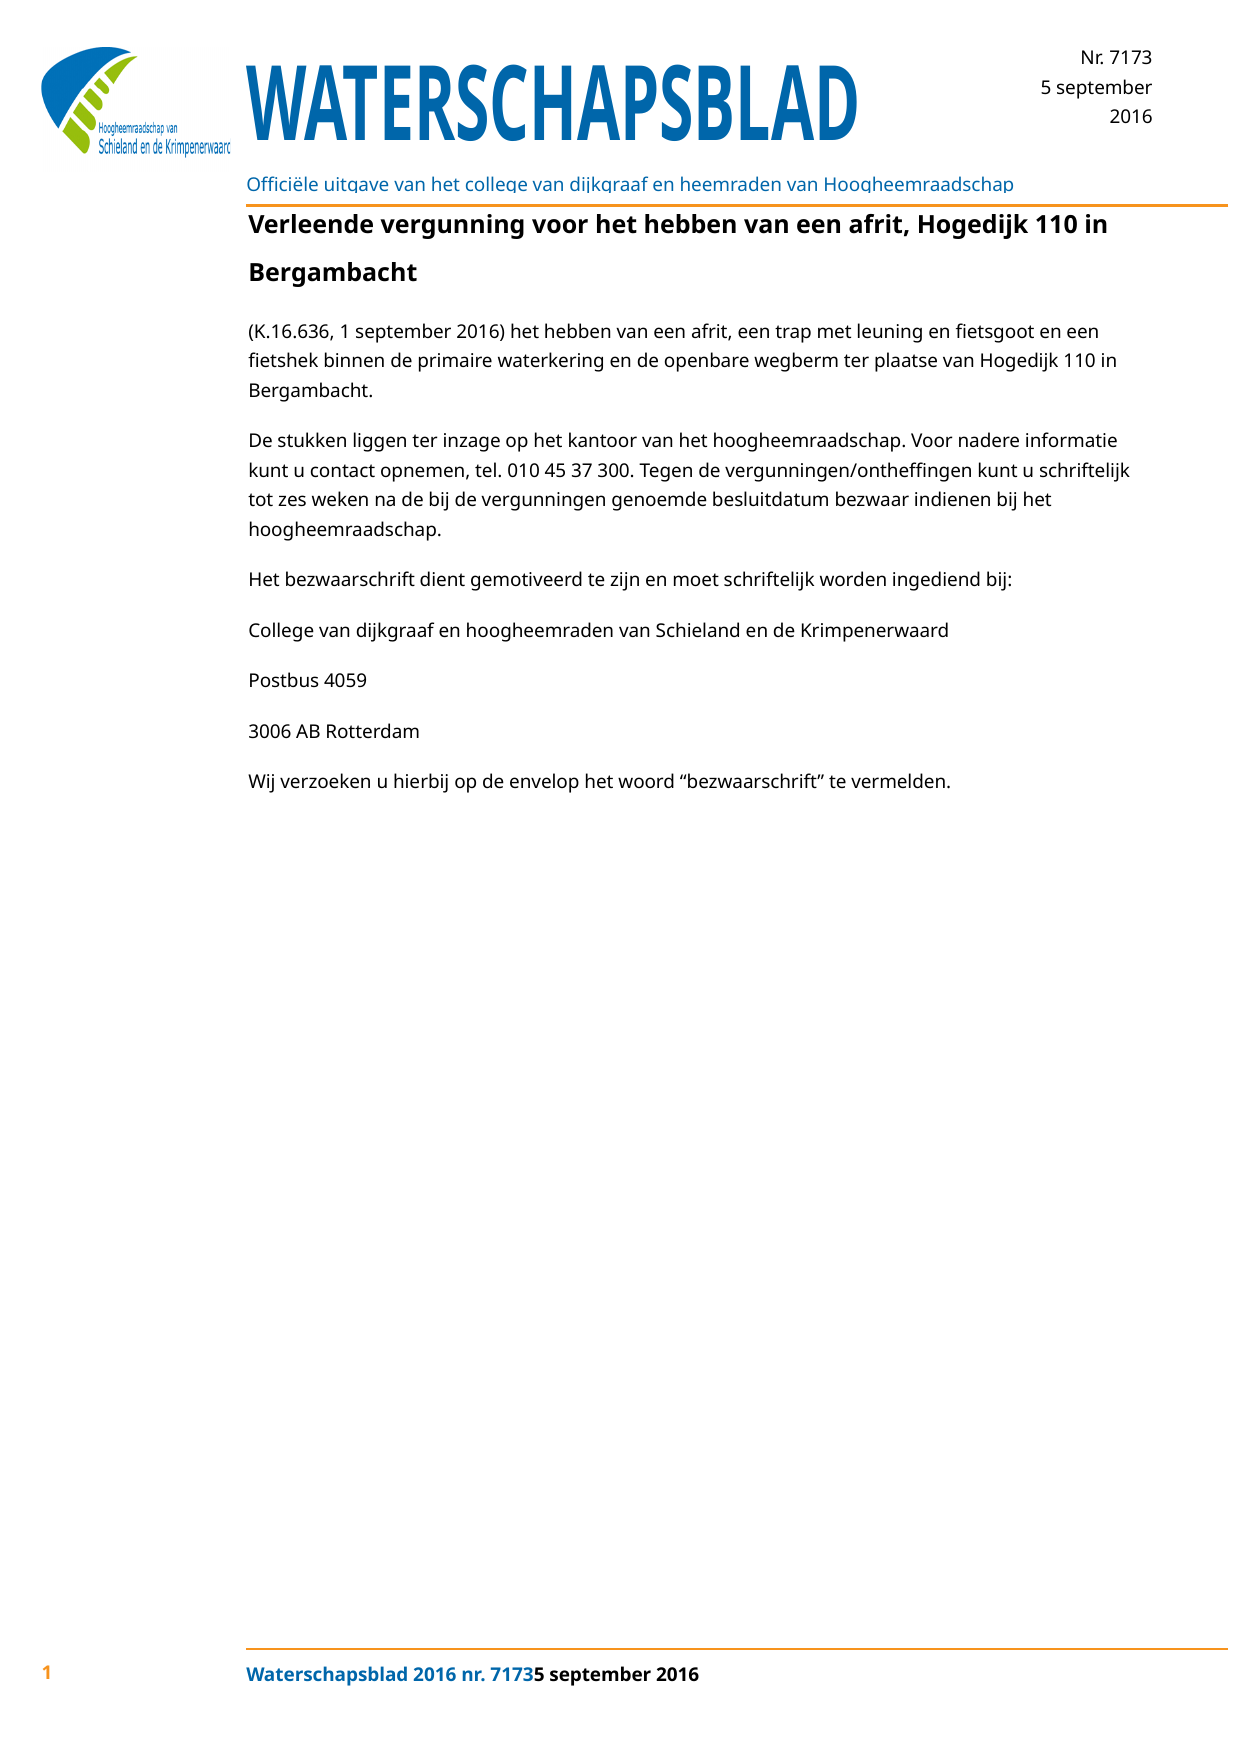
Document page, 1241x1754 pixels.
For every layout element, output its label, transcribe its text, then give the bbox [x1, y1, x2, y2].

text College van dijkgraaf en hoogheemraden van Schieland en de Krimpenerwaard [248, 617, 1152, 643]
text Postbus 4059 [248, 667, 1152, 693]
picture [41, 47, 231, 172]
text Wij verzoeken u hierbij op de envelop het woord “bezwaarschrift” te vermelden. [248, 768, 1152, 794]
text De stukken liggen ter inzage op het kantoor van het hoogheemraadschap. Voor nadere informatie kunt u contact opnemen, tel. 010 45 37 300. Tegen de vergunningen/ontheffingen kunt u schriftelijk tot zes weken na de bij de vergunningen genoemde besluitdatum bezwaar indienen bij het hoogheemraadschap. [248, 427, 1152, 542]
text 3006 AB Rotterdam [248, 718, 1152, 744]
text (K.16.636, 1 september 2016) het hebben van een afrit, een trap met leuning en fietsgoot en een fietshek binnen de primaire waterkering en de openbare wegberm ter plaatse van Hogedijk 110 in Bergambacht. [248, 318, 1152, 403]
text Verleende vergunning voor het hebben van een afrit, Hogedijk 110 in Bergambacht [248, 207, 1152, 288]
text Het bezwaarschrift dient gemotiveerd te zijn en moet schriftelijk worden ingediend bij: [248, 567, 1152, 592]
